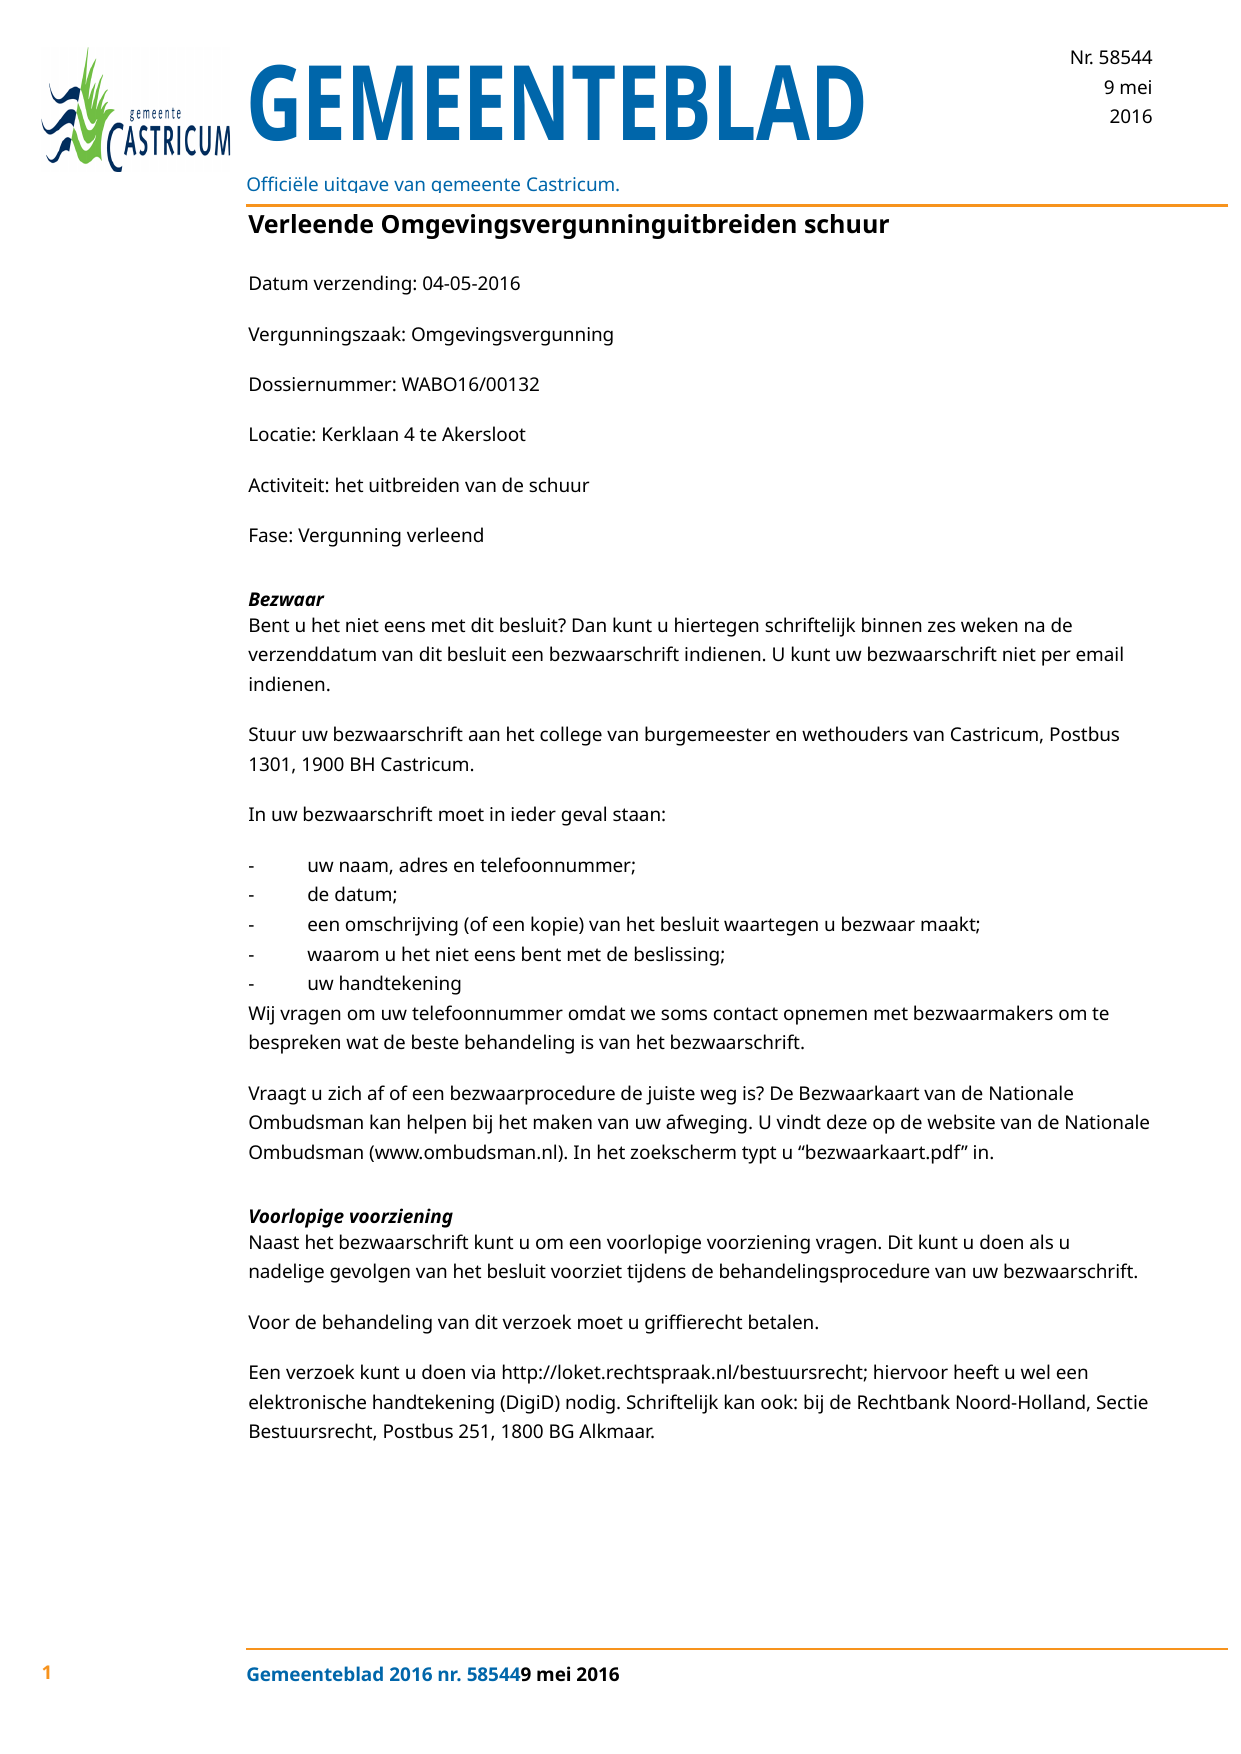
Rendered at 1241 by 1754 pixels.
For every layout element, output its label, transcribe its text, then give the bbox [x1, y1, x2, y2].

text Vraagt u zich af of een bezwaarprocedure de juiste weg is? De Bezwaarkaart van de Nationale Ombudsman kan helpen bij het maken van uw afweging. U vindt deze op de website van de Nationale Ombudsman (www.ombudsman.nl). In het zoekscherm typt u “bezwaarkaart.pdf” in. [248, 1080, 1152, 1165]
text Wij vragen om uw telefoonnummer omdat we soms contact opnemen met bezwaarmakers om te bespreken wat de beste behandeling is van het bezwaarschrift. [248, 1000, 1152, 1055]
list uw handtekening [248, 970, 1152, 996]
list uw naam, adres en telefoonnummer; [248, 852, 1152, 878]
text Een verzoek kunt u doen via http://loket.rechtspraak.nl/bestuursrecht; hiervoor heeft u wel een elektronische handtekening (DigiD) nodig. Schriftelijk kan ook: bij de Rechtbank Noord-Holland, Sectie Bestuursrecht, Postbus 251, 1800 BG Alkmaar. [248, 1359, 1152, 1444]
text Vergunningszaak: Omgevingsvergunning [248, 321, 1152, 346]
text In uw bezwaarschrift moet in ieder geval staan: [248, 802, 1152, 827]
text Locatie: Kerklaan 4 te Akersloot [248, 422, 1152, 447]
list een omschrijving (of een kopie) van het besluit waartegen u bezwaar maakt; [248, 911, 1152, 937]
list de datum; [248, 882, 1152, 907]
text Bezwaar [248, 586, 1152, 612]
text Activiteit: het uitbreiden van de schuur [248, 472, 1152, 498]
text Fase: Vergunning verleend [248, 522, 1152, 548]
text Naast het bezwaarschrift kunt u om een voorlopige voorziening vragen. Dit kunt u doen als u nadelige gevolgen van het besluit voorziet tijdens de behandelingsprocedure van uw bezwaarschrift. [248, 1229, 1152, 1284]
text Dossiernummer: WABO16/00132 [248, 371, 1152, 397]
text Voorlopige voorziening [248, 1203, 1152, 1229]
text Bent u het niet eens met dit besluit? Dan kunt u hiertegen schriftelijk binnen zes weken na de verzenddatum van dit besluit een bezwaarschrift indienen. U kunt uw bezwaarschrift niet per email indienen. [248, 612, 1152, 697]
picture [41, 47, 231, 172]
text Stuur uw bezwaarschrift aan het college van burgemeester en wethouders van Castricum, Postbus 1301, 1900 BH Castricum. [248, 722, 1152, 777]
text Datum verzending: 04-05-2016 [248, 270, 1152, 296]
text Voor de behandeling van dit verzoek moet u griffierecht betalen. [248, 1309, 1152, 1334]
list waarom u het niet eens bent met de beslissing; [248, 941, 1152, 967]
text Verleende Omgevingsvergunninguitbreiden schuur [248, 207, 1152, 241]
